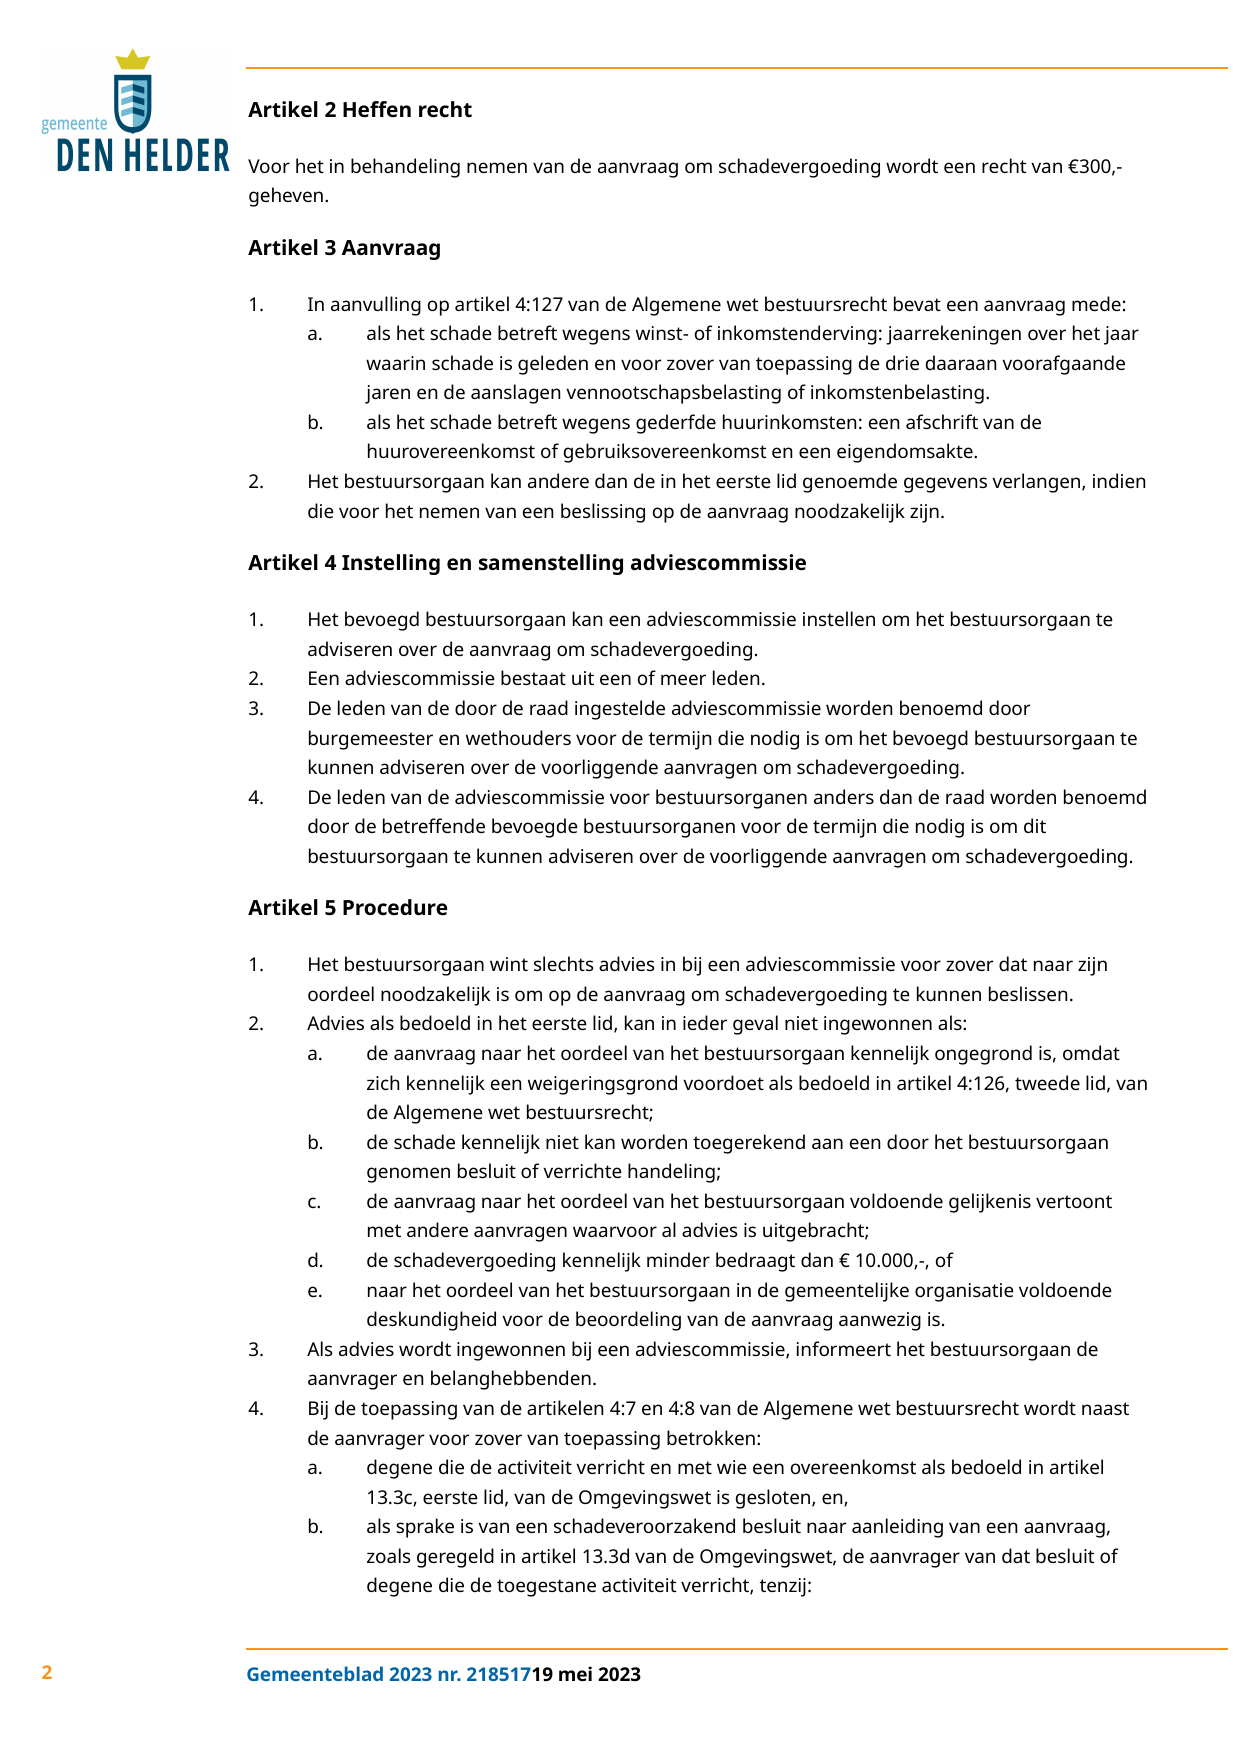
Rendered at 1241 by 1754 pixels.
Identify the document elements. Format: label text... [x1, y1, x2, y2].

list als sprake is van een schadeveroorzakend besluit naar aanleiding van een aanvraag, zoals geregeld in artikel 13.3d van de Omgevingswet, de aanvrager van dat besluit of degene die de toegestane activiteit verricht, tenzij: [307, 1513, 1152, 1598]
list de aanvraag naar het oordeel van het bestuursorgaan voldoende gelijkenis vertoont met andere aanvragen waarvoor al advies is uitgebracht; [307, 1188, 1152, 1243]
list Het bestuursorgaan kan andere dan de in het eerste lid genoemde gegevens verlangen, indien die voor het nemen van een beslissing op de aanvraag noodzakelijk zijn. [248, 468, 1152, 524]
list de aanvraag naar het oordeel van het bestuursorgaan kennelijk ongegrond is, omdat zich kennelijk een weigeringsgrond voordoet als bedoeld in artikel 4:126, tweede lid, van de Algemene wet bestuursrecht; [307, 1040, 1152, 1125]
picture [100, 154, 106, 172]
list Het bevoegd bestuursorgaan kan een adviescommissie instellen om het bestuursorgaan te adviseren over de aanvraag om schadevergoeding. [248, 606, 1152, 662]
list Als advies wordt ingewonnen bij een adviescommissie, informeert het bestuursorgaan de aanvrager en belanghebbenden. [248, 1336, 1152, 1391]
text Artikel 4 Instelling en samenstelling adviescommissie [248, 548, 1152, 577]
list als het schade betreft wegens winst- of inkomstenderving: jaarrekeningen over het jaar waarin schade is geleden en voor zover van toepassing de drie daaraan voorafgaande jaren en de aanslagen vennootschapsbelasting of inkomstenbelasting. [307, 320, 1152, 405]
list de schadevergoeding kennelijk minder bedraagt dan € 10.000,-, of [307, 1247, 1152, 1273]
list De leden van de door de raad ingestelde adviescommissie worden benoemd door burgemeester en wethouders voor de termijn die nodig is om het bevoegd bestuursorgaan te kunnen adviseren over de voorliggende aanvragen om schadevergoeding. [248, 695, 1152, 780]
list Advies als bedoeld in het eerste lid, kan in ieder geval niet ingewonnen als: [248, 1011, 1152, 1036]
picture [41, 47, 231, 172]
list als het schade betreft wegens gederfde huurinkomsten: een afschrift van de huurovereenkomst of gebruiksovereenkomst en een eigendomsakte. [307, 409, 1152, 464]
list de schade kennelijk niet kan worden toegerekend aan een door het bestuursorgaan genomen besluit of verrichte handeling; [307, 1129, 1152, 1184]
picture [220, 160, 224, 172]
list Bij de toepassing van de artikelen 4:7 en 4:8 van de Algemene wet bestuursrecht wordt naast de aanvrager voor zover van toepassing betrokken: [248, 1395, 1152, 1451]
text Voor het in behandeling nemen van de aanvraag om schadevergoeding wordt een recht van €300,- geheven. [248, 153, 1152, 208]
list Een adviescommissie bestaat uit een of meer leden. [248, 666, 1152, 691]
list Het bestuursorgaan wint slechts advies in bij een adviescommissie voor zover dat naar zijn oordeel noodzakelijk is om op de aanvraag om schadevergoeding te kunnen beslissen. [248, 951, 1152, 1007]
text Artikel 5 Procedure [248, 893, 1152, 922]
list degene die de activiteit verricht en met wie een overeenkomst als bedoeld in artikel 13.3c, eerste lid, van de Omgevingswet is gesloten, en, [307, 1454, 1152, 1510]
list naar het oordeel van het bestuursorgaan in de gemeentelijke organisatie voldoende deskundigheid voor de beoordeling van de aanvraag aanwezig is. [307, 1277, 1152, 1332]
list De leden van de adviescommissie voor bestuursorganen anders dan de raad worden benoemd door de betreffende bevoegde bestuursorganen voor de termijn die nodig is om dit bestuursorgaan te kunnen adviseren over de voorliggende aanvragen om schadevergoeding. [248, 784, 1152, 869]
text Artikel 2 Heffen recht [248, 95, 1152, 123]
picture [63, 144, 68, 165]
list In aanvulling op artikel 4:127 van de Algemene wet bestuursrecht bevat een aanvraag mede: [248, 291, 1152, 317]
picture [130, 157, 135, 172]
text Artikel 3 Aanvraag [248, 233, 1152, 261]
picture [182, 144, 187, 165]
